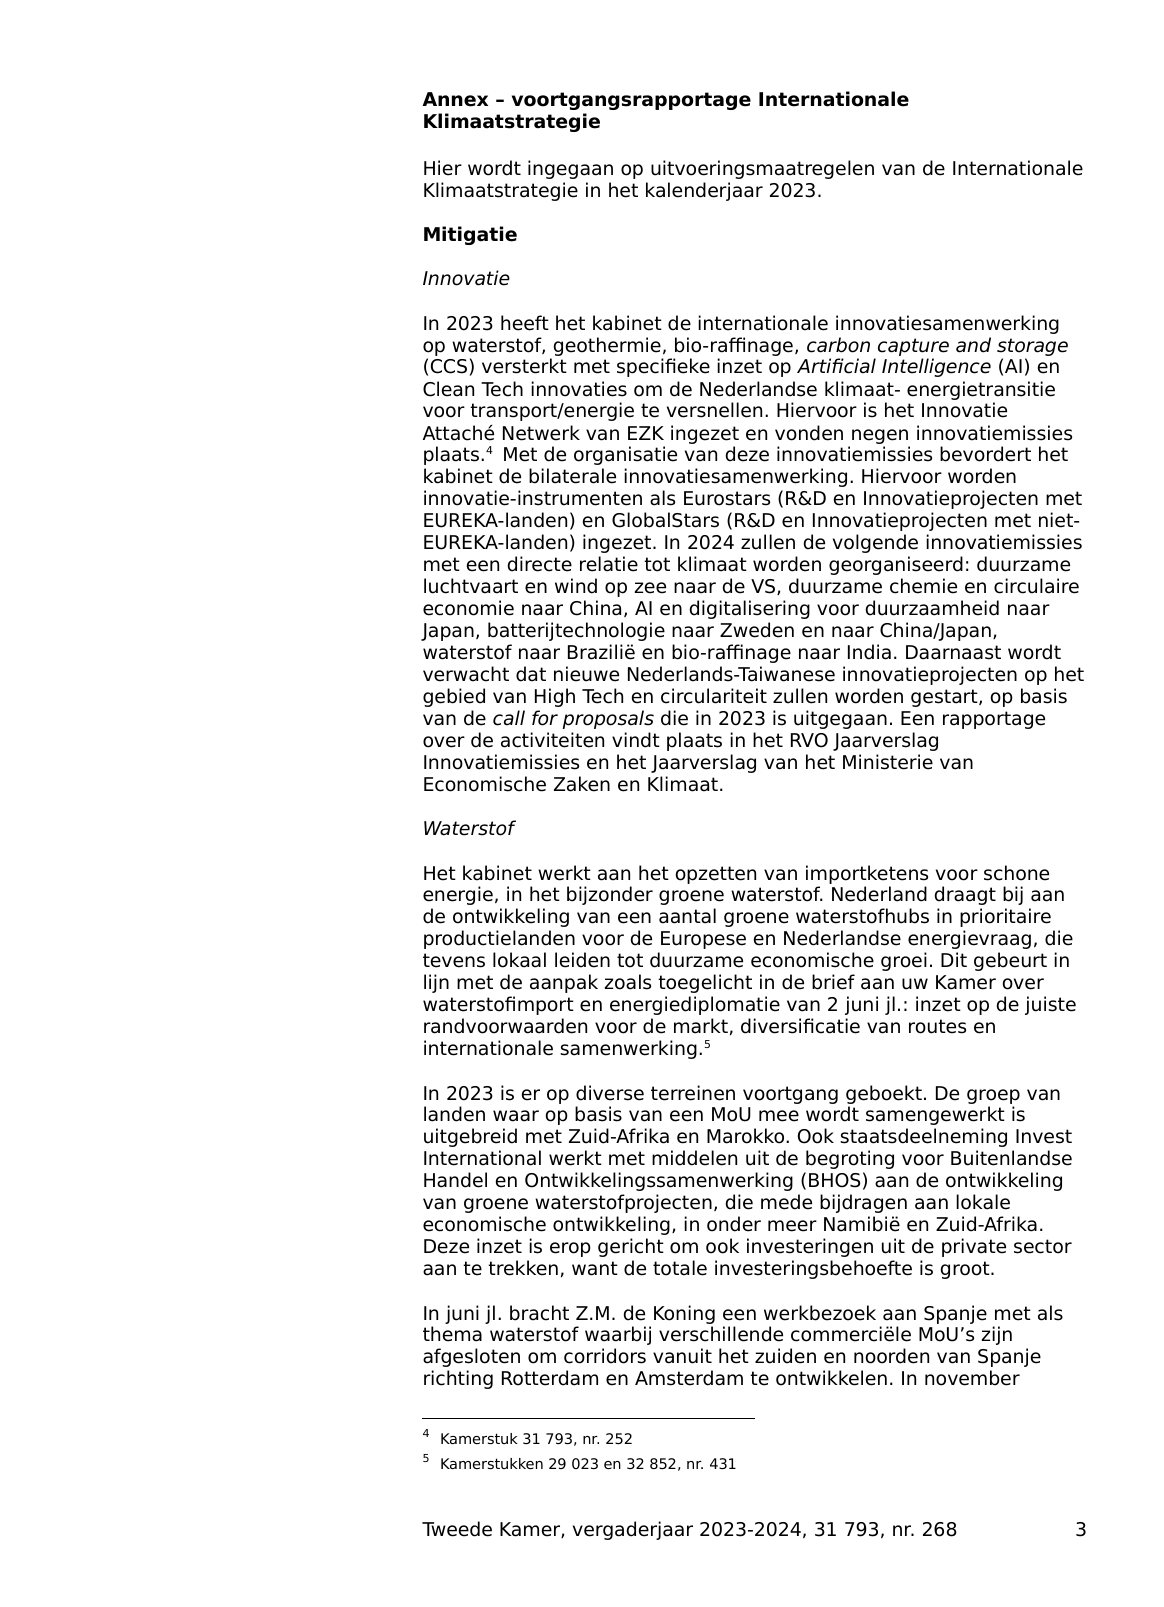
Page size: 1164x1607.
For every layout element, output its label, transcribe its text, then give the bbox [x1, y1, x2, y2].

subtitle Mitigatie [422, 224, 1087, 246]
text In juni jl. bracht Z.M. de Koning een werkbezoek aan Spanje met als thema waterstof waarbij verschillende commerciële MoU’s zijn afgesloten om corridors vanuit het zuiden en noorden van Spanje richting Rotterdam en Amsterdam te ontwikkelen. In november [422, 1302, 1087, 1390]
text Kamerstukken 29 023 en 32 852, nr. 431 [422, 1452, 1087, 1474]
text Het kabinet werkt aan het opzetten van importketens voor schone energie, in het bijzonder groene waterstof. Nederland draagt bij aan de ontwikkeling van een aantal groene waterstofhubs in prioritaire productielanden voor de Europese en Nederlandse energievraag, die tevens lokaal leiden tot duurzame economische groei. Dit gebeurt in lijn met de aanpak zoals toegelicht in de brief aan uw Kamer over waterstofimport en energiediplomatie van 2 juni jl.: inzet op de juiste randvoorwaarden voor de markt, diversificatie van routes en internationale samenwerking. [422, 862, 1087, 1060]
subtitle Annex – voortgangsrapportage Internationale Klimaatstrategie [422, 89, 1087, 133]
text In 2023 is er op diverse terreinen voortgang geboekt. De groep van landen waar op basis van een MoU mee wordt samengewerkt is uitgebreid met Zuid-Afrika en Marokko. Ook staatsdeelneming Invest International werkt met middelen uit de begroting voor Buitenlandse Handel en Ontwikkelingssamenwerking (BHOS) aan de ontwikkeling van groene waterstofprojecten, die mede bijdragen aan lokale economische ontwikkeling, in onder meer Namibië en Zuid-Afrika. Deze inzet is erop gericht om ook investeringen uit de private sector aan te trekken, want de totale investeringsbehoefte is groot. [422, 1082, 1087, 1280]
text Hier wordt ingegaan op uitvoeringsmaatregelen van de Internationale Klimaatstrategie in het kalenderjaar 2023. [422, 158, 1087, 202]
subtitle Innovatie [422, 268, 1087, 290]
text Kamerstuk 31 793, nr. 252 [422, 1427, 1087, 1449]
text In 2023 heeft het kabinet de internationale innovatiesamenwerking op waterstof, geothermie, bio-raffinage, carbon capture and storage (CCS) versterkt met specifieke inzet op Artificial Intelligence (AI) en Clean Tech innovaties om de Nederlandse klimaat- energietransitie voor transport/energie te versnellen. Hiervoor is het Innovatie Attaché Netwerk van EZK ingezet en vonden negen innovatiemissies plaats. Met de organisatie van deze innovatiemissies bevordert het kabinet de bilaterale innovatiesamenwerking. Hiervoor worden innovatie-instrumenten als Eurostars (R&D en Innovatieprojecten met EUREKA-landen) en GlobalStars (R&D en Innovatieprojecten met niet-EUREKA-landen) ingezet. In 2024 zullen de volgende innovatiemissies met een directe relatie tot klimaat worden georganiseerd: duurzame luchtvaart en wind op zee naar de VS, duurzame chemie en circulaire economie naar China, AI en digitalisering voor duurzaamheid naar Japan, batterijtechnologie naar Zweden en naar China/Japan, waterstof naar Brazilië en bio-raffinage naar India. Daarnaast wordt verwacht dat nieuwe Nederlands-Taiwanese innovatieprojecten op het gebied van High Tech en circulariteit zullen worden gestart, op basis van de call for proposals die in 2023 is uitgegaan. Een rapportage over de activiteiten vindt plaats in het RVO Jaarverslag Innovatiemissies en het Jaarverslag van het Ministerie van Economische Zaken en Klimaat. [422, 312, 1087, 796]
subtitle Waterstof [422, 818, 1087, 840]
